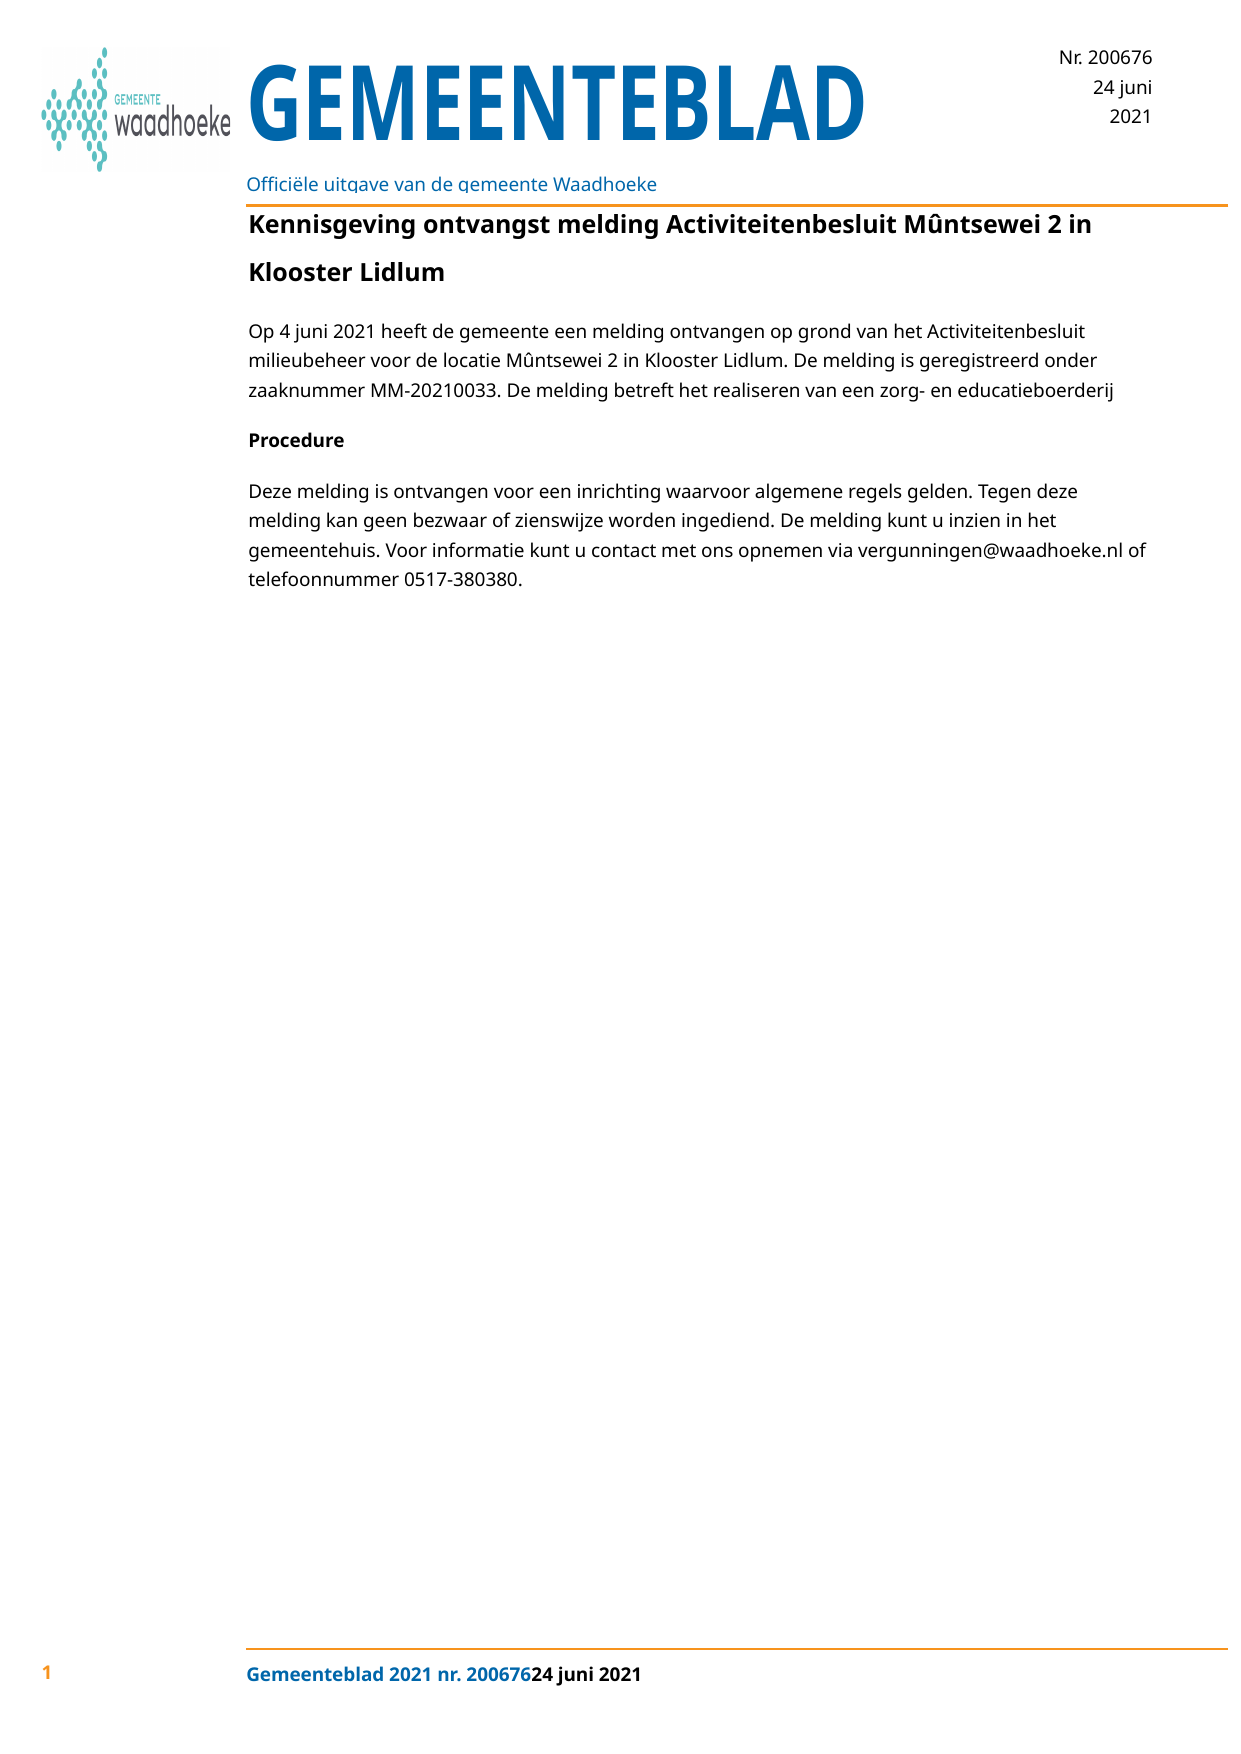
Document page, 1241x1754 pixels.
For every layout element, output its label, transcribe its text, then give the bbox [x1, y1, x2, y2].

picture [41, 47, 231, 172]
text Deze melding is ontvangen voor een inrichting waarvoor algemene regels gelden. Tegen deze melding kan geen bezwaar of zienswijze worden ingediend. De melding kunt u inzien in het gemeentehuis. Voor informatie kunt u contact met ons opnemen via vergunningen@waadhoeke.nl of telefoonnummer 0517-380380. [248, 478, 1152, 592]
text Op 4 juni 2021 heeft de gemeente een melding ontvangen op grond van het Activiteitenbesluit milieubeheer voor de locatie Mûntsewei 2 in Klooster Lidlum. De melding is geregistreerd onder zaaknummer MM-20210033. De melding betreft het realiseren van een zorg- en educatieboerderij [248, 318, 1152, 403]
text Procedure [248, 427, 1152, 453]
text Kennisgeving ontvangst melding Activiteitenbesluit Mûntsewei 2 in Klooster Lidlum [248, 207, 1152, 288]
